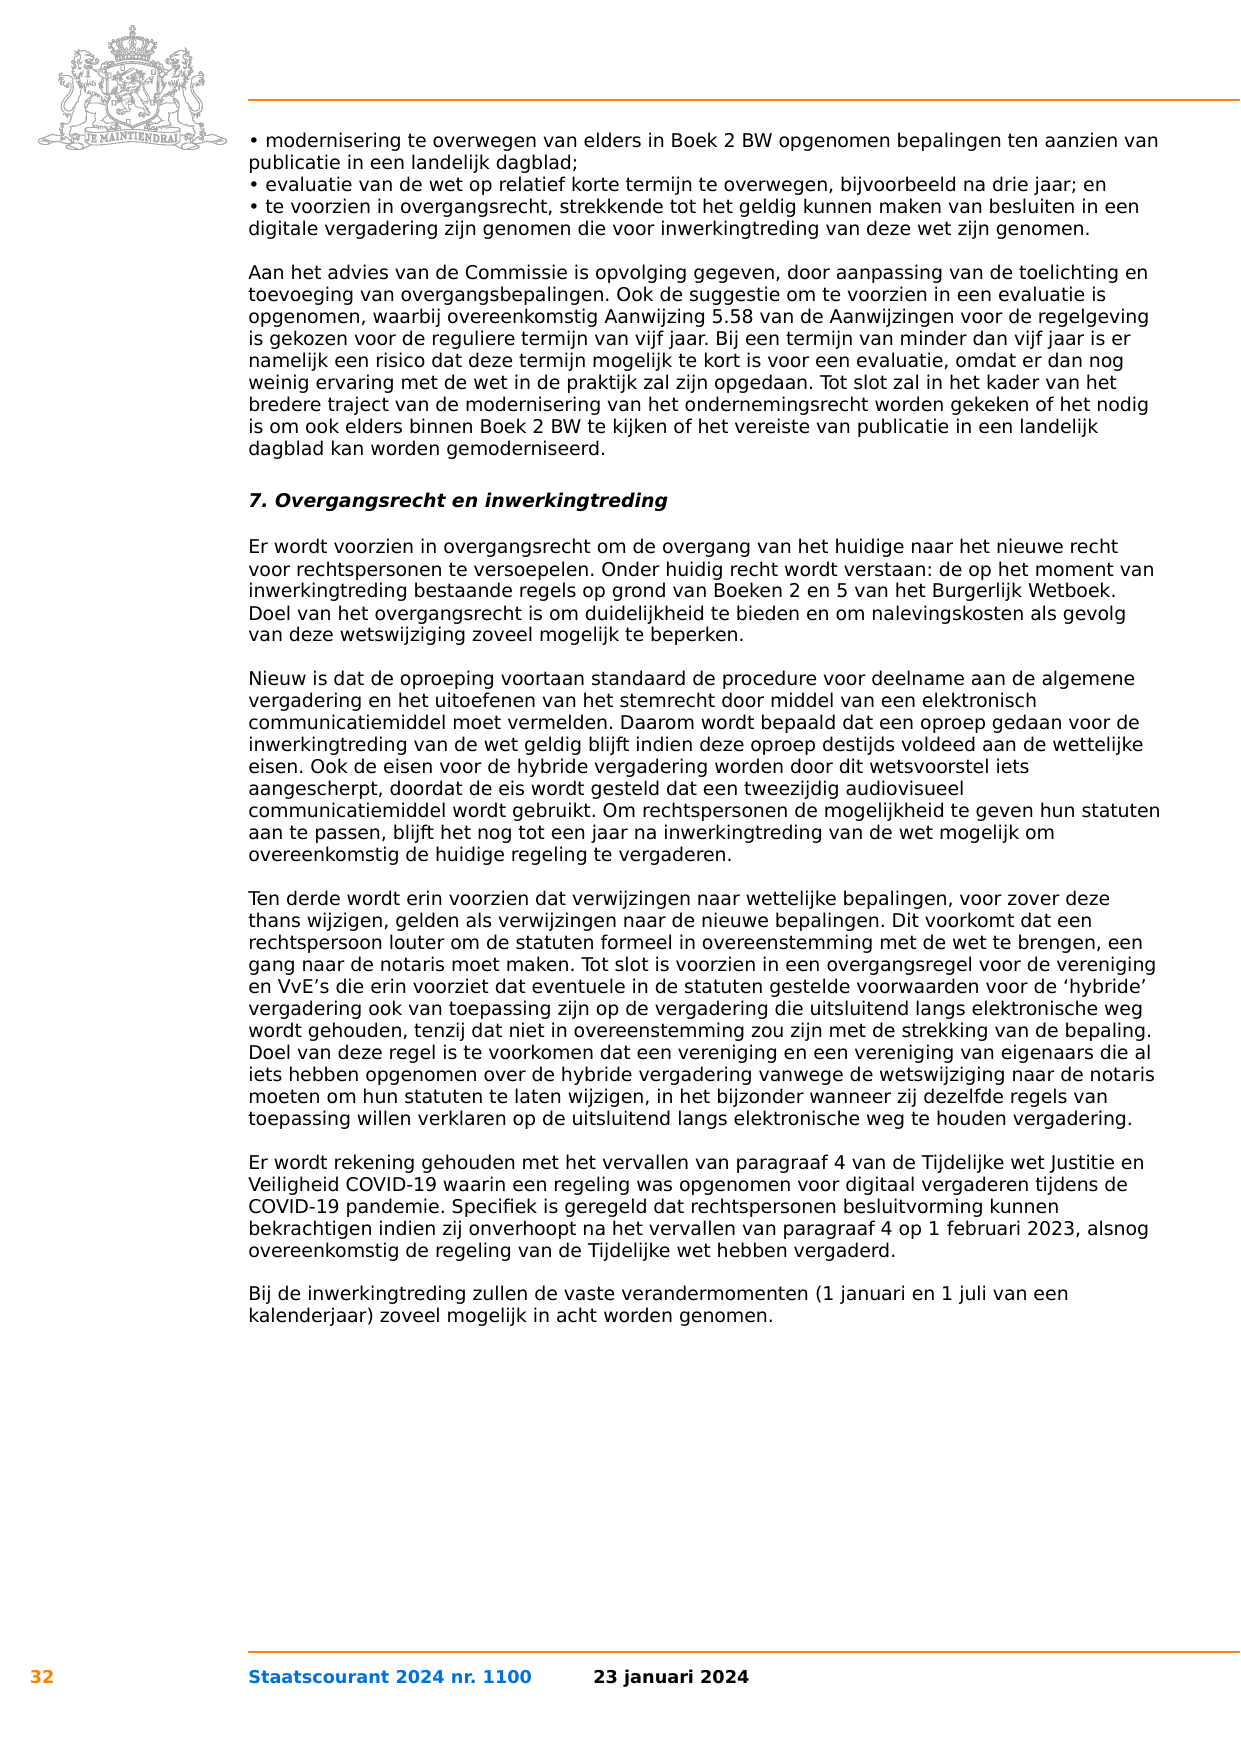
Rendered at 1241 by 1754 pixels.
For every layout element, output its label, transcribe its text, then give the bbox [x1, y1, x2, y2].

picture [38, 25, 227, 150]
text • modernisering te overwegen van elders in Boek 2 BW opgenomen bepalingen ten aanzien van publicatie in een landelijk dagblad; [248, 130, 1163, 174]
text Er wordt rekening gehouden met het vervallen van paragraaf 4 van de Tijdelijke wet Justitie en Veiligheid COVID-19 waarin een regeling was opgenomen voor digitaal vergaderen tijdens de COVID-19 pandemie. Specifiek is geregeld dat rechtspersonen besluitvorming kunnen bekrachtigen indien zij onverhoopt na het vervallen van paragraaf 4 op 1 februari 2023, alsnog overeenkomstig de regeling van de Tijdelijke wet hebben vergaderd. [248, 1152, 1163, 1261]
text • evaluatie van de wet op relatief korte termijn te overwegen, bijvoorbeeld na drie jaar; en [248, 174, 1163, 196]
text Bij de inwerkingtreding zullen de vaste verandermomenten (1 januari en 1 juli van een kalenderjaar) zoveel mogelijk in acht worden genomen. [248, 1283, 1163, 1327]
text Aan het advies van de Commissie is opvolging gegeven, door aanpassing van de toelichting en toevoeging van overgangsbepalingen. Ook de suggestie om te voorzien in een evaluatie is opgenomen, waarbij overeenkomstig Aanwijzing 5.58 van de Aanwijzingen voor de regelgeving is gekozen voor de reguliere termijn van vijf jaar. Bij een termijn van minder dan vijf jaar is er namelijk een risico dat deze termijn mogelijk te kort is voor een evaluatie, omdat er dan nog weinig ervaring met de wet in de praktijk zal zijn opgedaan. Tot slot zal in het kader van het bredere traject van de modernisering van het ondernemingsrecht worden gekeken of het nodig is om ook elders binnen Boek 2 BW te kijken of het vereiste van publicatie in een landelijk dagblad kan worden gemoderniseerd. [248, 262, 1163, 459]
text Ten derde wordt erin voorzien dat verwijzingen naar wettelijke bepalingen, voor zover deze thans wijzigen, gelden als verwijzingen naar de nieuwe bepalingen. Dit voorkomt dat een rechtspersoon louter om de statuten formeel in overeenstemming met de wet te brengen, een gang naar de notaris moet maken. Tot slot is voorzien in een overgangsregel voor de vereniging en VvE’s die erin voorziet dat eventuele in de statuten gestelde voorwaarden voor de ‘hybride’ vergadering ook van toepassing zijn op de vergadering die uitsluitend langs elektronische weg wordt gehouden, tenzij dat niet in overeenstemming zou zijn met de strekking van de bepaling. Doel van deze regel is te voorkomen dat een vereniging en een vereniging van eigenaars die al iets hebben opgenomen over de hybride vergadering vanwege de wetswijziging naar de notaris moeten om hun statuten te laten wijzigen, in het bijzonder wanneer zij dezelfde regels van toepassing willen verklaren op de uitsluitend langs elektronische weg te houden vergadering. [248, 888, 1163, 1130]
text Nieuw is dat de oproeping voortaan standaard de procedure voor deelname aan de algemene vergadering en het uitoefenen van het stemrecht door middel van een elektronisch communicatiemiddel moet vermelden. Daarom wordt bepaald dat een oproep gedaan voor de inwerkingtreding van de wet geldig blijft indien deze oproep destijds voldeed aan de wettelijke eisen. Ook de eisen voor de hybride vergadering worden door dit wetsvoorstel iets aangescherpt, doordat de eis wordt gesteld dat een tweezijdig audiovisueel communicatiemiddel wordt gebruikt. Om rechtspersonen de mogelijkheid te geven hun statuten aan te passen, blijft het nog tot een jaar na inwerkingtreding van de wet mogelijk om overeenkomstig de huidige regeling te vergaderen. [248, 668, 1163, 866]
text • te voorzien in overgangsrecht, strekkende tot het geldig kunnen maken van besluiten in een digitale vergadering zijn genomen die voor inwerkingtreding van deze wet zijn genomen. [248, 196, 1163, 240]
subtitle 7. Overgangsrecht en inwerkingtreding [248, 489, 1163, 511]
text Er wordt voorzien in overgangsrecht om de overgang van het huidige naar het nieuwe recht voor rechtspersonen te versoepelen. Onder huidig recht wordt verstaan: de op het moment van inwerkingtreding bestaande regels op grond van Boeken 2 en 5 van het Burgerlijk Wetboek. Doel van het overgangsrecht is om duidelijkheid te bieden en om nalevingskosten als gevolg van deze wetswijziging zoveel mogelijk te beperken. [248, 536, 1163, 646]
